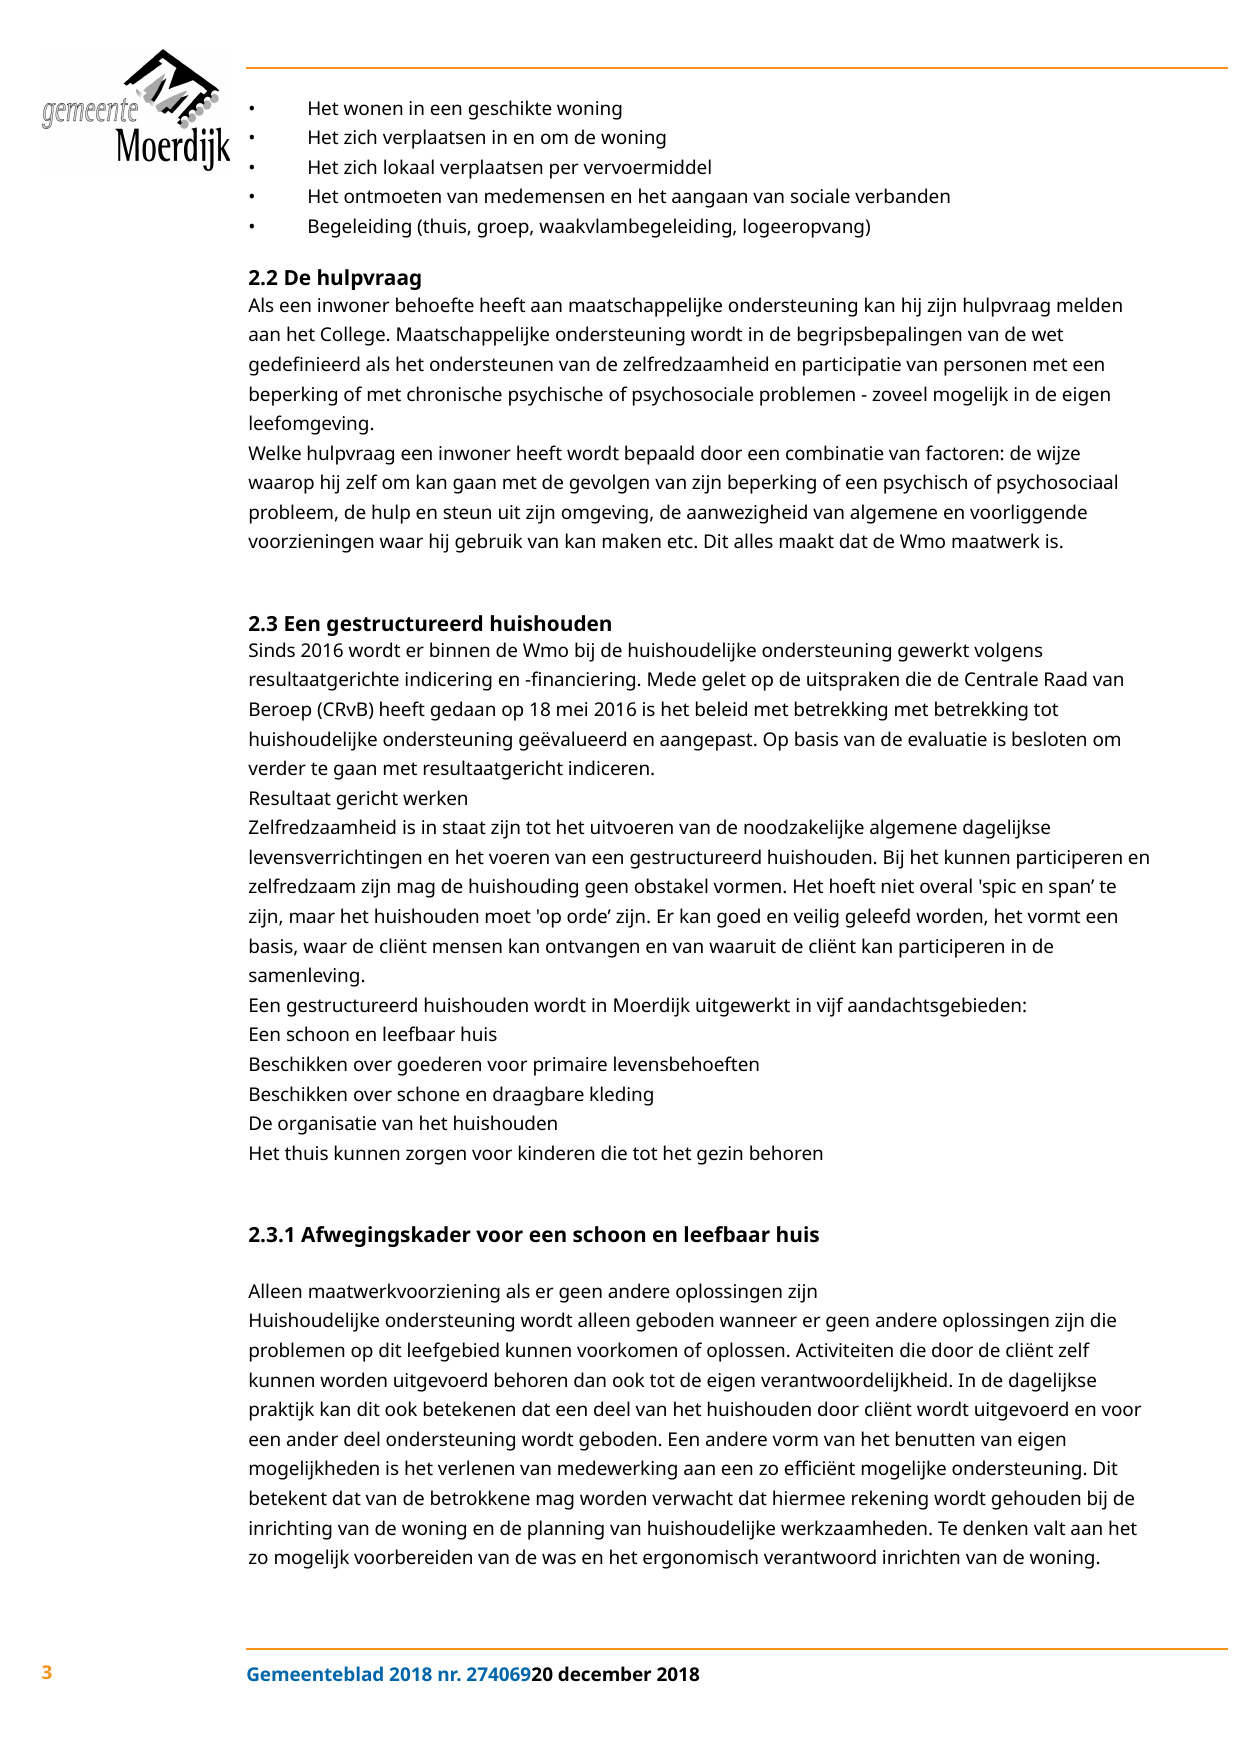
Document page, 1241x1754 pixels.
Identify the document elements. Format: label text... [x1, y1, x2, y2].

text Resultaat gericht werken [248, 785, 1152, 811]
text Alleen maatwerkvoorziening als er geen andere oplossingen zijn [248, 1278, 1152, 1304]
list Het zich verplaatsen in en om de woning [248, 124, 1152, 150]
text Welke hulpvraag een inwoner heeft wordt bepaald door een combinatie van factoren: de wijze waarop hij zelf om kan gaan met de gevolgen van zijn beperking of een psychisch of psychosociaal probleem, de hulp en steun uit zijn omgeving, de aanwezigheid van algemene en voorliggende voorzieningen waar hij gebruik van kan maken etc. Dit alles maakt dat de Wmo maatwerk is. [248, 440, 1152, 554]
text Beschikken over schone en draagbare kleding [248, 1081, 1152, 1107]
text 2.3.1 Afwegingskader voor een schoon en leefbaar huis [248, 1220, 1152, 1248]
list Het wonen in een geschikte woning [248, 95, 1152, 121]
text Een gestructureerd huishouden wordt in Moerdijk uitgewerkt in vijf aandachtsgebieden: [248, 992, 1152, 1018]
text Het thuis kunnen zorgen voor kinderen die tot het gezin behoren [248, 1140, 1152, 1166]
text Huishoudelijke ondersteuning wordt alleen geboden wanneer er geen andere oplossingen zijn die problemen op dit leefgebied kunnen voorkomen of oplossen. Activiteiten die door de cliënt zelf kunnen worden uitgevoerd behoren dan ook tot de eigen verantwoordelijkheid. In de dagelijkse praktijk kan dit ook betekenen dat een deel van het huishouden door cliënt wordt uitgevoerd en voor een ander deel ondersteuning wordt geboden. Een andere vorm van het benutten van eigen mogelijkheden is het verlenen van medewerking aan een zo efficiënt mogelijke ondersteuning. Dit betekent dat van de betrokkene mag worden verwacht dat hiermee rekening wordt gehouden bij de inrichting van de woning en de planning van huishoudelijke werkzaamheden. Te denken valt aan het zo mogelijk voorbereiden van de was en het ergonomisch verantwoord inrichten van de woning. [248, 1308, 1152, 1570]
list Het ontmoeten van medemensen en het aangaan van sociale verbanden [248, 183, 1152, 209]
text Zelfredzaamheid is in staat zijn tot het uitvoeren van de noodzakelijke algemene dagelijkse levensverrichtingen en het voeren van een gestructureerd huishouden. Bij het kunnen participeren en zelfredzaam zijn mag de huishouding geen obstakel vormen. Het hoeft niet overal 'spic en span’ te zijn, maar het huishouden moet 'op orde’ zijn. Er kan goed en veilig geleefd worden, het vormt een basis, waar de cliënt mensen kan ontvangen en van waaruit de cliënt kan participeren in de samenleving. [248, 814, 1152, 988]
text Als een inwoner behoefte heeft aan maatschappelijke ondersteuning kan hij zijn hulpvraag melden aan het College. Maatschappelijke ondersteuning wordt in de begripsbepalingen van de wet gedefinieerd als het ondersteunen van de zelfredzaamheid en participatie van personen met een beperking of met chronische psychische of psychosociale problemen - zoveel mogelijk in de eigen leefomgeving. [248, 292, 1152, 436]
list Het zich lokaal verplaatsen per vervoermiddel [248, 154, 1152, 180]
text 2.3 Een gestructureerd huishouden [248, 609, 1152, 637]
picture [41, 47, 231, 172]
text 2.2 De hulpvraag [248, 263, 1152, 292]
list Begeleiding (thuis, groep, waakvlambegeleiding, logeeropvang) [248, 213, 1152, 239]
text Sinds 2016 wordt er binnen de Wmo bij de huishoudelijke ondersteuning gewerkt volgens resultaatgerichte indicering en -financiering. Mede gelet op de uitspraken die de Centrale Raad van Beroep (CRvB) heeft gedaan op 18 mei 2016 is het beleid met betrekking met betrekking tot huishoudelijke ondersteuning geëvalueerd en aangepast. Op basis van de evaluatie is besloten om verder te gaan met resultaatgericht indiceren. [248, 637, 1152, 781]
text De organisatie van het huishouden [248, 1110, 1152, 1136]
text Een schoon en leefbaar huis [248, 1022, 1152, 1047]
text Beschikken over goederen voor primaire levensbehoeften [248, 1051, 1152, 1077]
